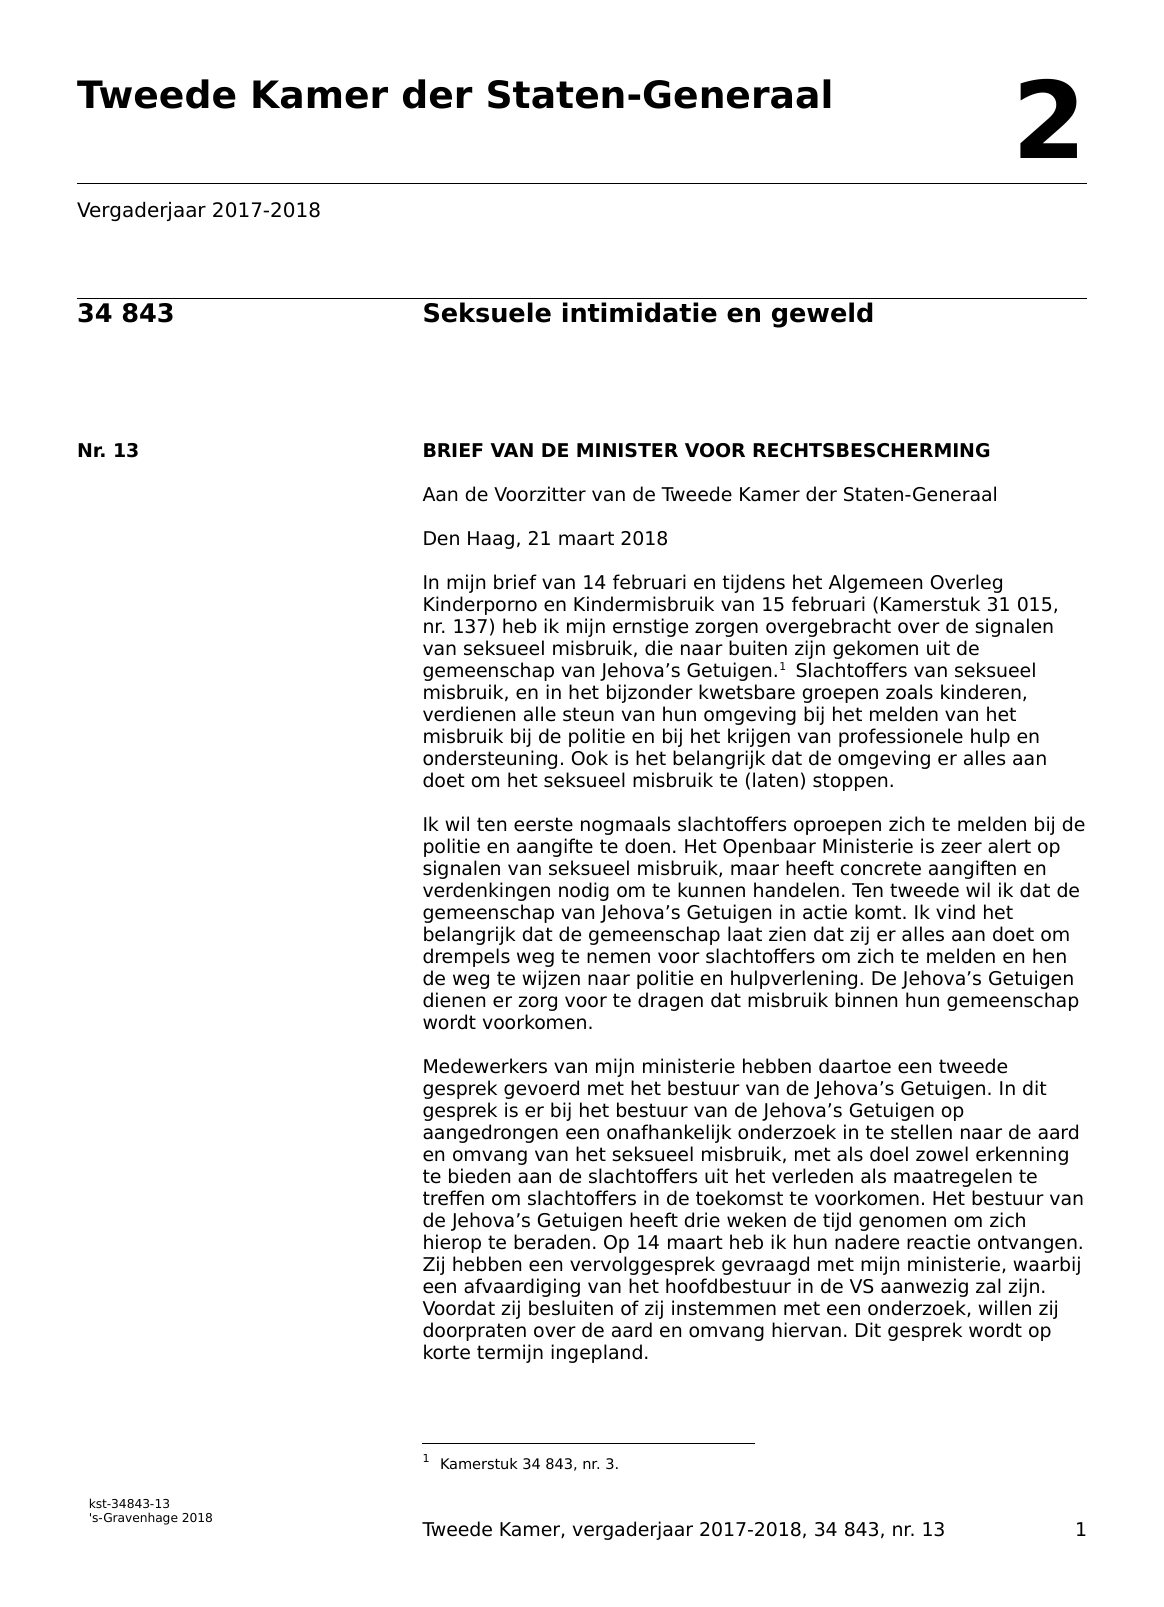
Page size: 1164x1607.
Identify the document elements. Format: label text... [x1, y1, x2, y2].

table_header 2 [886, 59, 1087, 183]
subtitle 34 843 Seksuele intimidatie en geweld [77, 299, 1087, 329]
text 's-Gravenhage 2018 [88, 1511, 323, 1525]
table_cell Vergaderjaar 2017-2018 [77, 184, 1087, 298]
table_header Tweede Kamer der Staten-Generaal [77, 59, 886, 183]
text Kamerstuk 34 843, nr. 3. [422, 1452, 1087, 1474]
text Ik wil ten eerste nogmaals slachtoffers oproepen zich te melden bij de politie en aangifte te doen. Het Openbaar Ministerie is zeer alert op signalen van seksueel misbruik, maar heeft concrete aangiften en verdenkingen nodig om te kunnen handelen. Ten tweede wil ik dat de gemeenschap van Jehova’s Getuigen in actie komt. Ik vind het belangrijk dat de gemeenschap laat zien dat zij er alles aan doet om drempels weg te nemen voor slachtoffers om zich te melden en hen de weg te wijzen naar politie en hulpverlening. De Jehova’s Getuigen dienen er zorg voor te dragen dat misbruik binnen hun gemeenschap wordt voorkomen. [422, 814, 1087, 1034]
subtitle Nr. 13 BRIEF VAN DE MINISTER VOOR RECHTSBESCHERMING [77, 440, 1087, 462]
text kst-34843-13 [88, 1497, 323, 1511]
text Aan de Voorzitter van de Tweede Kamer der Staten-Generaal [422, 484, 1087, 506]
text Den Haag, 21 maart 2018 [422, 528, 1087, 550]
text Medewerkers van mijn ministerie hebben daartoe een tweede gesprek gevoerd met het bestuur van de Jehova’s Getuigen. In dit gesprek is er bij het bestuur van de Jehova’s Getuigen op aangedrongen een onafhankelijk onderzoek in te stellen naar de aard en omvang van het seksueel misbruik, met als doel zowel erkenning te bieden aan de slachtoffers uit het verleden als maatregelen te treffen om slachtoffers in de toekomst te voorkomen. Het bestuur van de Jehova’s Getuigen heeft drie weken de tijd genomen om zich hierop te beraden. Op 14 maart heb ik hun nadere reactie ontvangen. Zij hebben een vervolggesprek gevraagd met mijn ministerie, waarbij een afvaardiging van het hoofdbestuur in de VS aanwezig zal zijn. Voordat zij besluiten of zij instemmen met een onderzoek, willen zij doorpraten over de aard en omvang hiervan. Dit gesprek wordt op korte termijn ingepland. [422, 1056, 1087, 1364]
text In mijn brief van 14 februari en tijdens het Algemeen Overleg Kinderporno en Kindermisbruik van 15 februari (Kamerstuk 31 015, nr. 137) heb ik mijn ernstige zorgen overgebracht over de signalen van seksueel misbruik, die naar buiten zijn gekomen uit de gemeenschap van Jehova’s Getuigen. Slachtoffers van seksueel misbruik, en in het bijzonder kwetsbare groepen zoals kinderen, verdienen alle steun van hun omgeving bij het melden van het misbruik bij de politie en bij het krijgen van professionele hulp en ondersteuning. Ook is het belangrijk dat de omgeving er alles aan doet om het seksueel misbruik te (laten) stoppen. [422, 572, 1087, 792]
